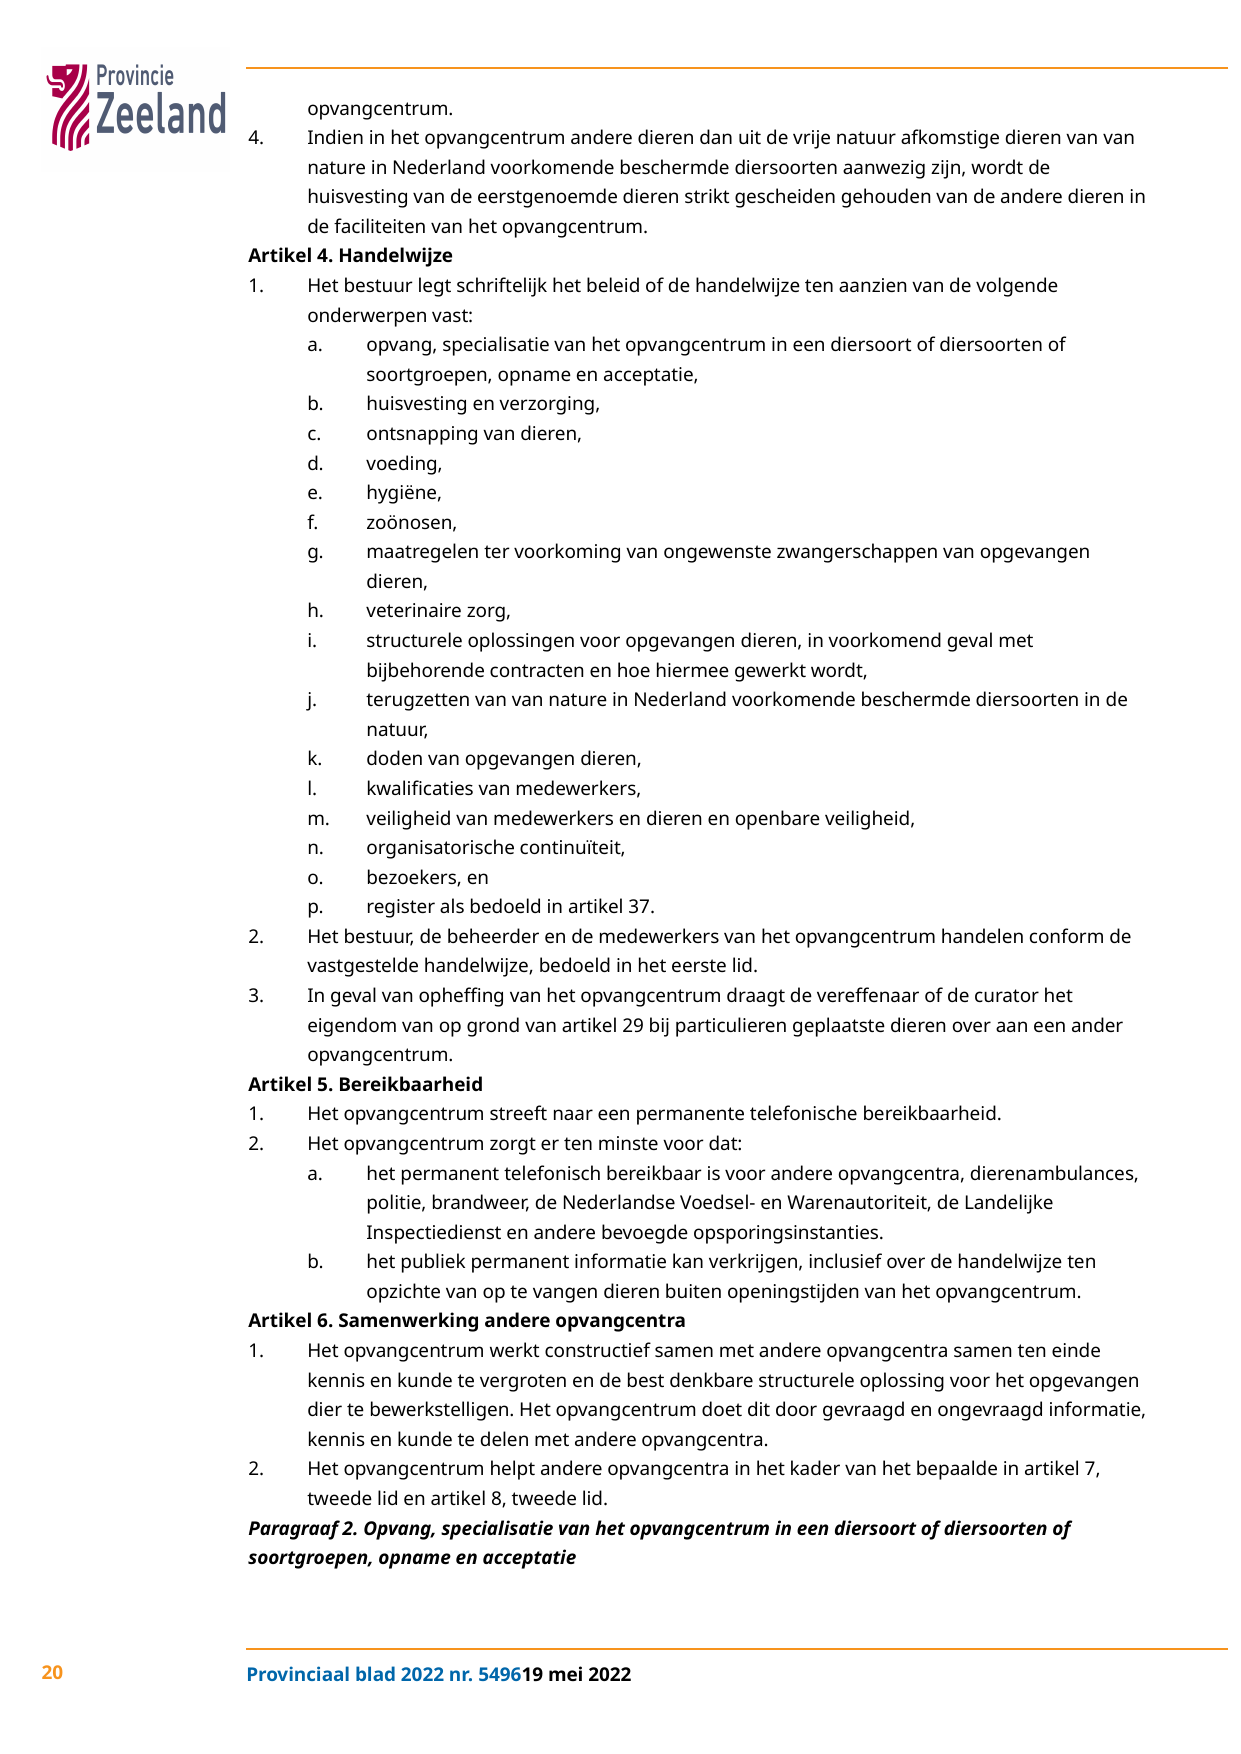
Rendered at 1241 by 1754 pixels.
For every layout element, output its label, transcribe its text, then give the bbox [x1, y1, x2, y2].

list organisatorische continuïteit, [307, 834, 1152, 860]
list Het opvangcentrum helpt andere opvangcentra in het kader van het bepaalde in artikel 7, tweede lid en artikel 8, tweede lid. [248, 1456, 1152, 1511]
list veterinaire zorg, [307, 598, 1152, 623]
list opvangcentrum. [248, 95, 1152, 121]
list ontsnapping van dieren, [307, 420, 1152, 446]
list Het opvangcentrum zorgt er ten minste voor dat: [248, 1130, 1152, 1156]
list huisvesting en verzorging, [307, 391, 1152, 416]
list register als bedoeld in artikel 37. [307, 893, 1152, 919]
list bezoekers, en [307, 864, 1152, 890]
text Paragraaf 2. Opvang, specialisatie van het opvangcentrum in een diersoort of diersoorten of soortgroepen, opname en acceptatie [248, 1515, 1152, 1570]
list veiligheid van medewerkers en dieren en openbare veiligheid, [307, 805, 1152, 831]
list Het bestuur legt schriftelijk het beleid of de handelwijze ten aanzien van de volgende onderwerpen vast: [248, 272, 1152, 328]
list voeding, [307, 450, 1152, 476]
list structurele oplossingen voor opgevangen dieren, in voorkomend geval met bijbehorende contracten en hoe hiermee gewerkt wordt, [307, 627, 1152, 683]
list terugzetten van van nature in Nederland voorkomende beschermde diersoorten in de natuur, [307, 686, 1152, 742]
list Indien in het opvangcentrum andere dieren dan uit de vrije natuur afkomstige dieren van van nature in Nederland voorkomende beschermde diersoorten aanwezig zijn, wordt de huisvesting van de eerstgenoemde dieren strikt gescheiden gehouden van de andere dieren in de faciliteiten van het opvangcentrum. [248, 124, 1152, 239]
text Artikel 6. Samenwerking andere opvangcentra [248, 1308, 1152, 1333]
list Het bestuur, de beheerder en de medewerkers van het opvangcentrum handelen conform de vastgestelde handelwijze, bedoeld in het eerste lid. [248, 923, 1152, 978]
list maatregelen ter voorkoming van ongewenste zwangerschappen van opgevangen dieren, [307, 538, 1152, 594]
list In geval van opheffing van het opvangcentrum draagt de vereffenaar of de curator het eigendom van op grond van artikel 29 bij particulieren geplaatste dieren over aan een ander opvangcentrum. [248, 982, 1152, 1067]
list het permanent telefonisch bereikbaar is voor andere opvangcentra, dierenambulances, politie, brandweer, de Nederlandse Voedsel- en Warenautoriteit, de Landelijke Inspectiedienst en andere bevoegde opsporingsinstanties. [307, 1160, 1152, 1245]
list opvang, specialisatie van het opvangcentrum in een diersoort of diersoorten of soortgroepen, opname en acceptatie, [307, 331, 1152, 387]
list Het opvangcentrum streeft naar een permanente telefonische bereikbaarheid. [248, 1101, 1152, 1126]
list Het opvangcentrum werkt constructief samen met andere opvangcentra samen ten einde kennis en kunde te vergroten en de best denkbare structurele oplossing voor het opgevangen dier te bewerkstelligen. Het opvangcentrum doet dit door gevraagd en ongevraagd informatie, kennis en kunde te delen met andere opvangcentra. [248, 1337, 1152, 1452]
picture [41, 47, 231, 172]
list zoönosen, [307, 509, 1152, 535]
list doden van opgevangen dieren, [307, 746, 1152, 771]
text Artikel 5. Bereikbaarheid [248, 1071, 1152, 1097]
text Artikel 4. Handelwijze [248, 243, 1152, 268]
list hygiëne, [307, 479, 1152, 505]
list het publiek permanent informatie kan verkrijgen, inclusief over de handelwijze ten opzichte van op te vangen dieren buiten openingstijden van het opvangcentrum. [307, 1248, 1152, 1304]
list kwalificaties van medewerkers, [307, 775, 1152, 801]
